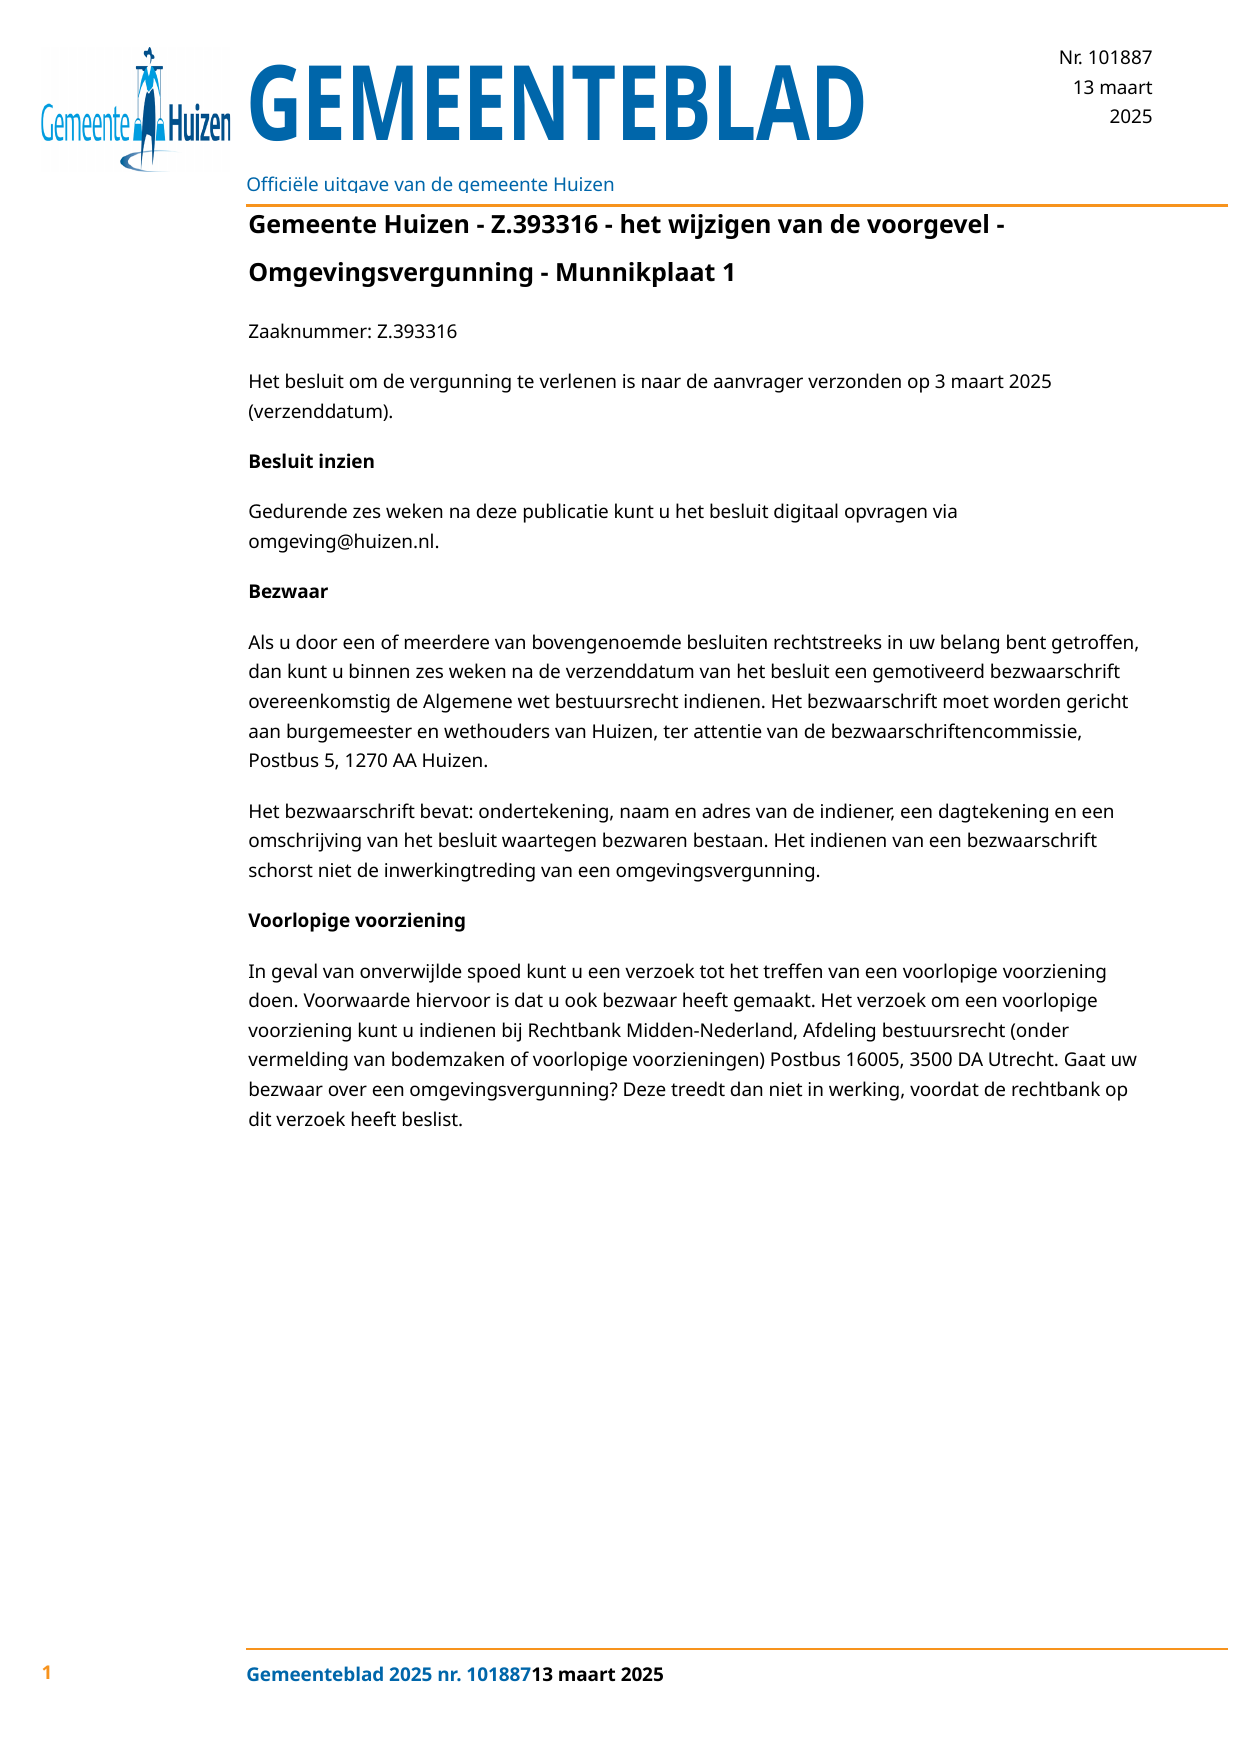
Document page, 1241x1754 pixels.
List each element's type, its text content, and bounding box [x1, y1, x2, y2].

text Het bezwaarschrift bevat: ondertekening, naam en adres van de indiener, een dagtekening en een omschrijving van het besluit waartegen bezwaren bestaan. Het indienen van een bezwaarschrift schorst niet de inwerkingtreding van een omgevingsvergunning. [248, 798, 1152, 883]
text Gemeente Huizen - Z.393316 - het wijzigen van de voorgevel - Omgevingsvergunning - Munnikplaat 1 [248, 207, 1152, 288]
text Zaaknummer: Z.393316 [248, 318, 1152, 344]
text Bezwaar [248, 579, 1152, 604]
text Gedurende zes weken na deze publicatie kunt u het besluit digitaal opvragen via omgeving@huizen.nl. [248, 499, 1152, 554]
picture [41, 47, 231, 172]
text In geval van onverwijlde spoed kunt u een verzoek tot het treffen van een voorlopige voorziening doen. Voorwaarde hiervoor is dat u ook bezwaar heeft gemaakt. Het verzoek om een voorlopige voorziening kunt u indienen bij Rechtbank Midden-Nederland, Afdeling bestuursrecht (onder vermelding van bodemzaken of voorlopige voorzieningen) Postbus 16005, 3500 DA Utrecht. Gaat uw bezwaar over een omgevingsvergunning? Deze treedt dan niet in werking, voordat de rechtbank op dit verzoek heeft beslist. [248, 958, 1152, 1132]
text Voorlopige voorziening [248, 907, 1152, 933]
text Het besluit om de vergunning te verlenen is naar de aanvrager verzonden op 3 maart 2025 (verzenddatum). [248, 368, 1152, 424]
text Besluit inzien [248, 448, 1152, 474]
text Als u door een of meerdere van bovengenoemde besluiten rechtstreeks in uw belang bent getroffen, dan kunt u binnen zes weken na de verzenddatum van het besluit een gemotiveerd bezwaarschrift overeenkomstig de Algemene wet bestuursrecht indienen. Het bezwaarschrift moet worden gericht aan burgemeester en wethouders van Huizen, ter attentie van de bezwaarschriftencommissie, Postbus 5, 1270 AA Huizen. [248, 629, 1152, 773]
